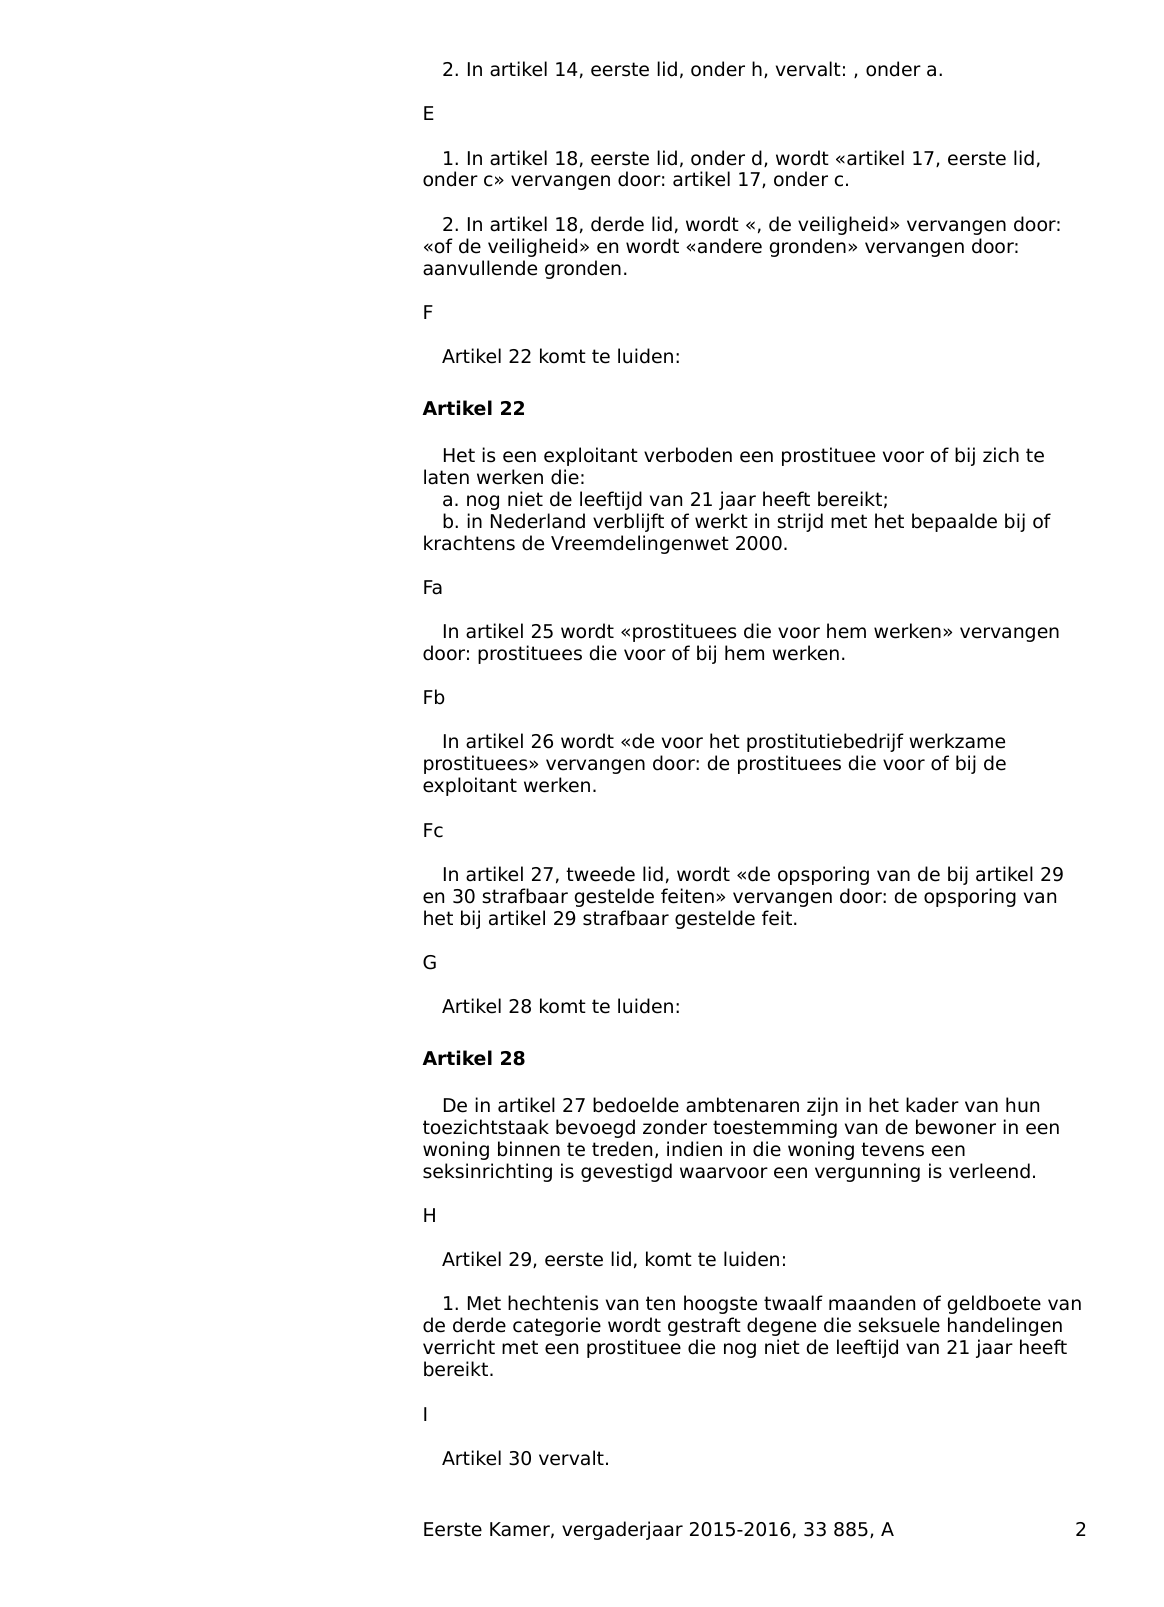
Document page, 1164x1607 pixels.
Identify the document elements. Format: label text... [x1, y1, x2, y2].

text 1. Met hechtenis van ten hoogste twaalf maanden of geldboete van de derde categorie wordt gestraft degene die seksuele handelingen verricht met een prostituee die nog niet de leeftijd van 21 jaar heeft bereikt. [422, 1293, 1087, 1381]
text In artikel 25 wordt «prostituees die voor hem werken» vervangen door: prostituees die voor of bij hem werken. [422, 621, 1087, 665]
text In artikel 26 wordt «de voor het prostitutiebedrijf werkzame prostituees» vervangen door: de prostituees die voor of bij de exploitant werken. [422, 731, 1087, 797]
subtitle Artikel 22 [422, 398, 1087, 420]
text H [422, 1205, 1087, 1227]
text 1. In artikel 18, eerste lid, onder d, wordt «artikel 17, eerste lid, onder c» vervangen door: artikel 17, onder c. [422, 147, 1087, 191]
text F [422, 302, 1087, 324]
text a. nog niet de leeftijd van 21 jaar heeft bereikt; [422, 489, 1087, 511]
text Fb [422, 687, 1087, 709]
text b. in Nederland verblijft of werkt in strijd met het bepaalde bij of krachtens de Vreemdelingenwet 2000. [422, 511, 1087, 555]
text E [422, 103, 1087, 125]
text De in artikel 27 bedoelde ambtenaren zijn in het kader van hun toezichtstaak bevoegd zonder toestemming van de bewoner in een woning binnen te treden, indien in die woning tevens een seksinrichting is gevestigd waarvoor een vergunning is verleend. [422, 1095, 1087, 1183]
subtitle Artikel 28 [422, 1048, 1087, 1070]
text 2. In artikel 18, derde lid, wordt «, de veiligheid» vervangen door: «of de veiligheid» en wordt «andere gronden» vervangen door: aanvullende gronden. [422, 213, 1087, 279]
text Artikel 22 komt te luiden: [422, 346, 1087, 368]
text Artikel 28 komt te luiden: [422, 996, 1087, 1018]
text Fc [422, 819, 1087, 841]
text Artikel 30 vervalt. [422, 1448, 1087, 1469]
text G [422, 952, 1087, 974]
text 2. In artikel 14, eerste lid, onder h, vervalt: , onder a. [422, 59, 1087, 81]
text Fa [422, 577, 1087, 599]
text I [422, 1403, 1087, 1425]
text In artikel 27, tweede lid, wordt «de opsporing van de bij artikel 29 en 30 strafbaar gestelde feiten» vervangen door: de opsporing van het bij artikel 29 strafbaar gestelde feit. [422, 864, 1087, 929]
text Artikel 29, eerste lid, komt te luiden: [422, 1249, 1087, 1271]
text Het is een exploitant verboden een prostituee voor of bij zich te laten werken die: [422, 445, 1087, 489]
